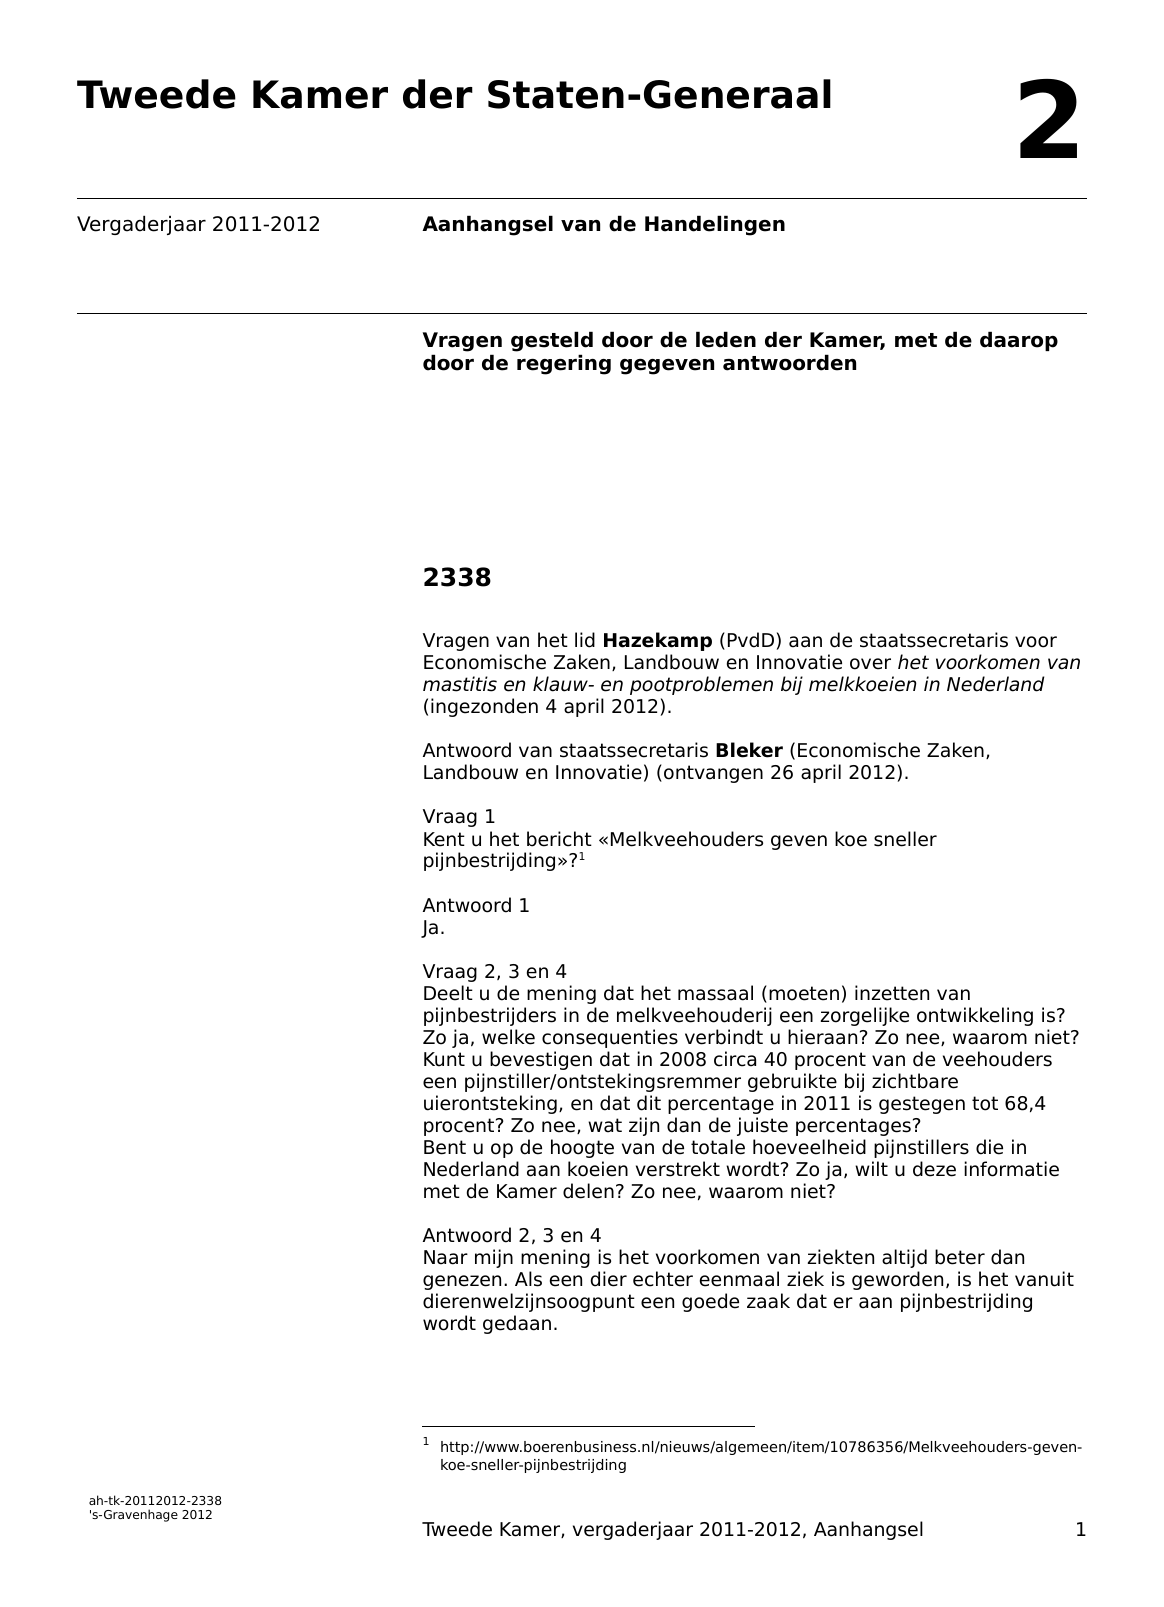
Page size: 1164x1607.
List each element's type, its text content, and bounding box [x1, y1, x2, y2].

text ah-tk-20112012-2338 [88, 1494, 323, 1508]
text Bent u op de hoogte van de totale hoeveelheid pijnstillers die in Nederland aan koeien verstrekt wordt? Zo ja, wilt u deze informatie met de Kamer delen? Zo nee, waarom niet? [422, 1137, 1087, 1202]
table_header 2 [886, 59, 1087, 198]
text Vraag 1 [422, 806, 1087, 828]
text Kent u het bericht «Melkveehouders geven koe sneller pijnbestrijding»? [422, 828, 1087, 872]
table_header Tweede Kamer der Staten-Generaal [77, 59, 886, 198]
table_cell Aanhangsel van de Handelingen [422, 199, 1087, 313]
text Antwoord 1 [422, 894, 1087, 917]
text Vragen van het lid Hazekamp (PvdD) aan de staatssecretaris voor Economische Zaken, Landbouw en Innovatie over het voorkomen van mastitis en klauw- en pootproblemen bij melkkoeien in Nederland (ingezonden 4 april 2012). [422, 630, 1087, 718]
text Ja. [422, 917, 1087, 938]
text 's-Gravenhage 2012 [88, 1508, 323, 1522]
text Antwoord 2, 3 en 4 [422, 1225, 1087, 1247]
text Naar mijn mening is het voorkomen van ziekten altijd beter dan genezen. Als een dier echter eenmaal ziek is geworden, is het vanuit dierenwelzijnsoogpunt een goede zaak dat er aan pijnbestrijding wordt gedaan. [422, 1247, 1087, 1334]
table_cell [77, 314, 422, 375]
table_cell Vragen gesteld door de leden der Kamer, met de daarop door de regering gegeven antwoorden [422, 314, 1087, 375]
text Deelt u de mening dat het massaal (moeten) inzetten van pijnbestrijders in de melkveehouderij een zorgelijke ontwikkeling is? Zo ja, welke consequenties verbindt u hieraan? Zo nee, waarom niet?Kunt u bevestigen dat in 2008 circa 40 procent van de veehouders een pijnstiller/ontstekingsremmer gebruikte bij zichtbare uierontsteking, en dat dit percentage in 2011 is gestegen tot 68,4 procent? Zo nee, wat zijn dan de juiste percentages? [422, 983, 1087, 1137]
text http://www.boerenbusiness.nl/nieuws/algemeen/item/10786356/Melkveehouders-geven-koe-sneller-pijnbestrijding [422, 1435, 1087, 1474]
text Vraag 2, 3 en 4 [422, 961, 1087, 983]
table_cell Vergaderjaar 2011-2012 [77, 199, 422, 313]
text Antwoord van staatssecretaris Bleker (Economische Zaken, Landbouw en Innovatie) (ontvangen 26 april 2012). [422, 740, 1087, 784]
text 2338 [422, 563, 1087, 592]
